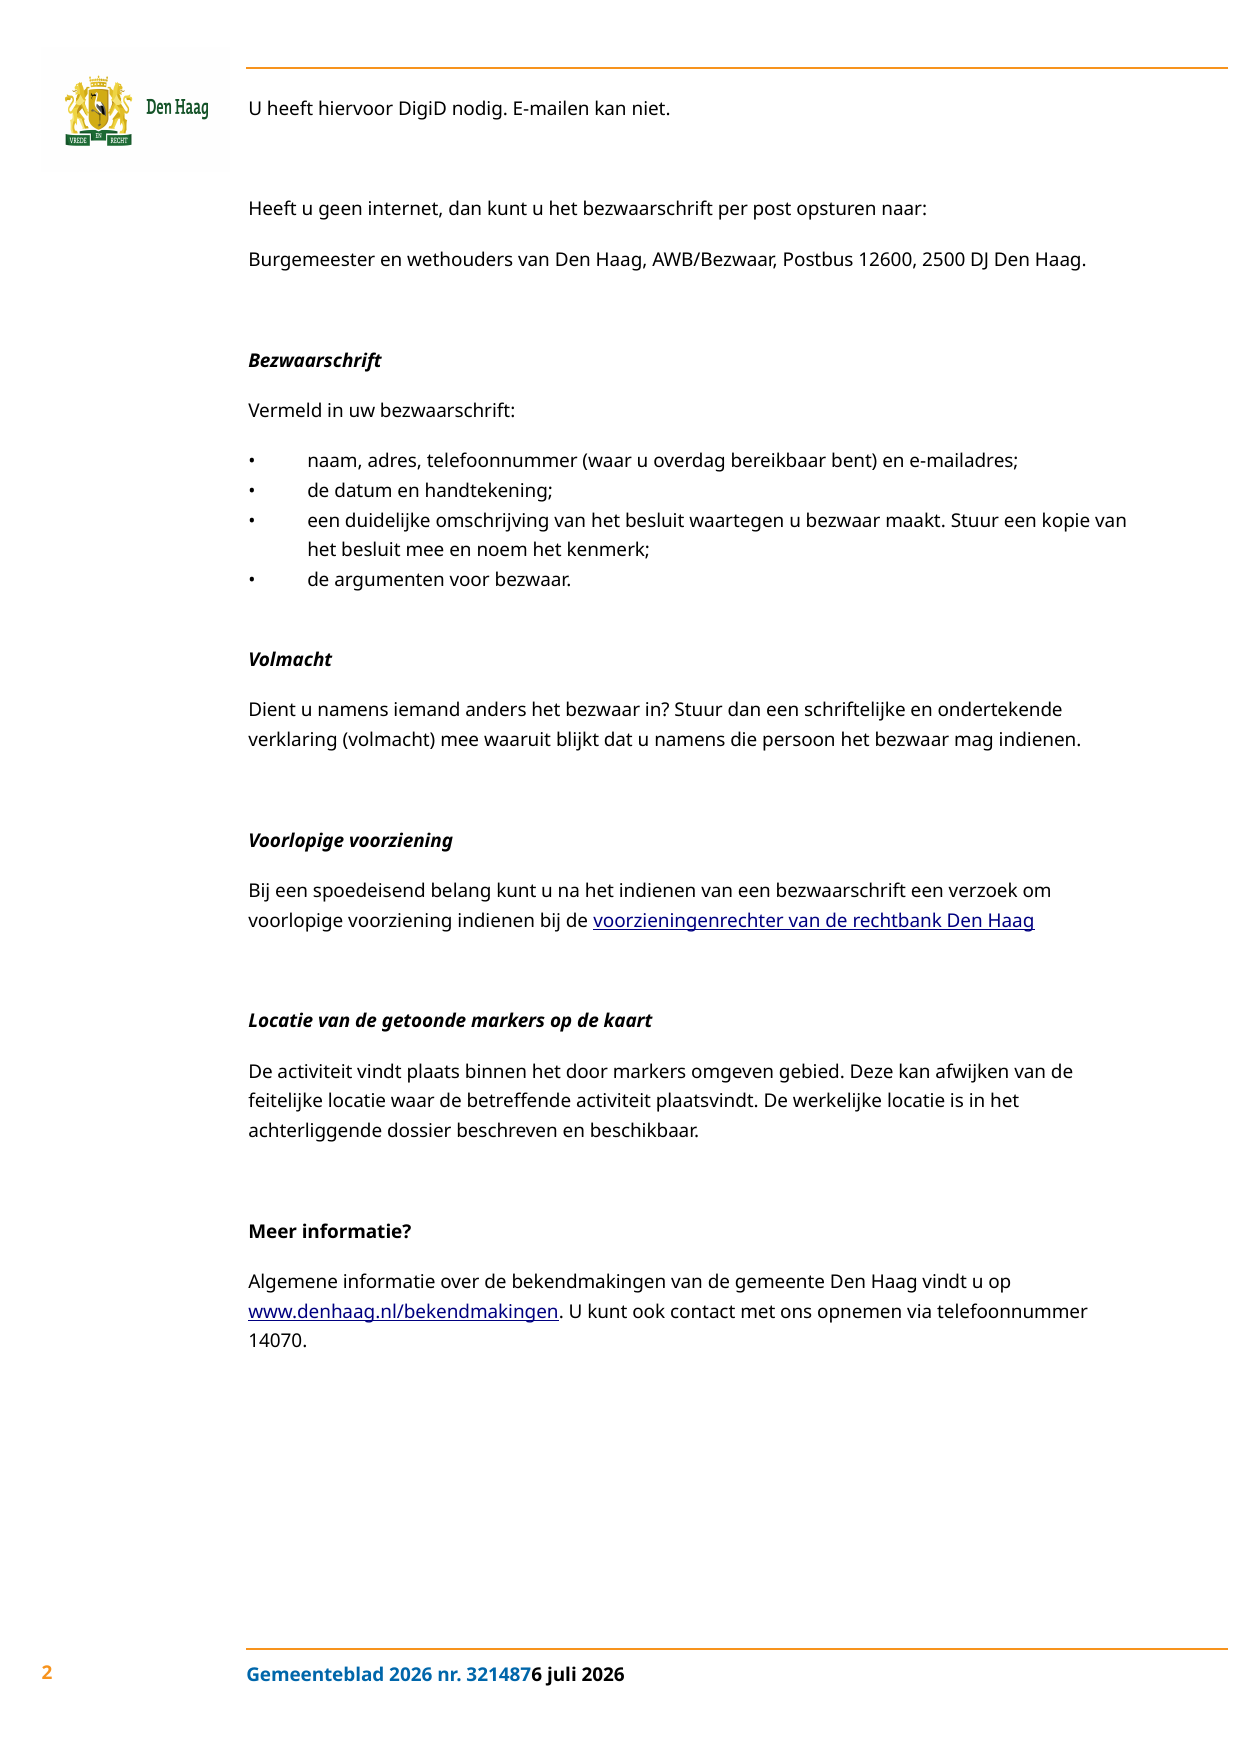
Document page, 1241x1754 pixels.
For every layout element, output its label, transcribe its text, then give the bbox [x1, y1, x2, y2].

text Bij een spoedeisend belang kunt u na het indienen van een bezwaarschrift een verzoek om voorlopige voorziening indienen bij de voorzieningenrechter van de rechtbank Den Haag [248, 877, 1152, 933]
list een duidelijke omschrijving van het besluit waartegen u bezwaar maakt. Stuur een kopie van het besluit mee en noem het kenmerk; [248, 507, 1152, 562]
text Dient u namens iemand anders het bezwaar in? Stuur dan een schriftelijke en ondertekende verklaring (volmacht) mee waaruit blijkt dat u namens die persoon het bezwaar mag indienen. [248, 696, 1152, 752]
picture [41, 47, 231, 172]
text Vermeld in uw bezwaarschrift: [248, 397, 1152, 423]
text Meer informatie? [248, 1218, 1152, 1244]
text Burgemeester en wethouders van Den Haag, AWB/Bezwaar, Postbus 12600, 2500 DJ Den Haag. [248, 246, 1152, 272]
text De activiteit vindt plaats binnen het door markers omgeven gebied. Deze kan afwijken van de feitelijke locatie waar de betreffende activiteit plaatsvindt. De werkelijke locatie is in het achterliggende dossier beschreven en beschikbaar. [248, 1058, 1152, 1143]
text Heeft u geen internet, dan kunt u het bezwaarschrift per post opsturen naar: [248, 196, 1152, 221]
text Bezwaarschrift [248, 347, 1152, 373]
text Voorlopige voorziening [248, 827, 1152, 853]
list de datum en handtekening; [248, 477, 1152, 503]
text Locatie van de getoonde markers op de kaart [248, 1008, 1152, 1033]
text U heeft hiervoor DigiD nodig. E-mailen kan niet. [248, 95, 1152, 121]
list naam, adres, telefoonnummer (waar u overdag bereikbaar bent) en e-mailadres; [248, 448, 1152, 473]
list de argumenten voor bezwaar. [248, 566, 1152, 592]
text Volmacht [248, 646, 1152, 672]
text Algemene informatie over de bekendmakingen van de gemeente Den Haag vindt u op www.denhaag.nl/bekendmakingen. U kunt ook contact met ons opnemen via telefoonnummer 14070. [248, 1268, 1152, 1353]
